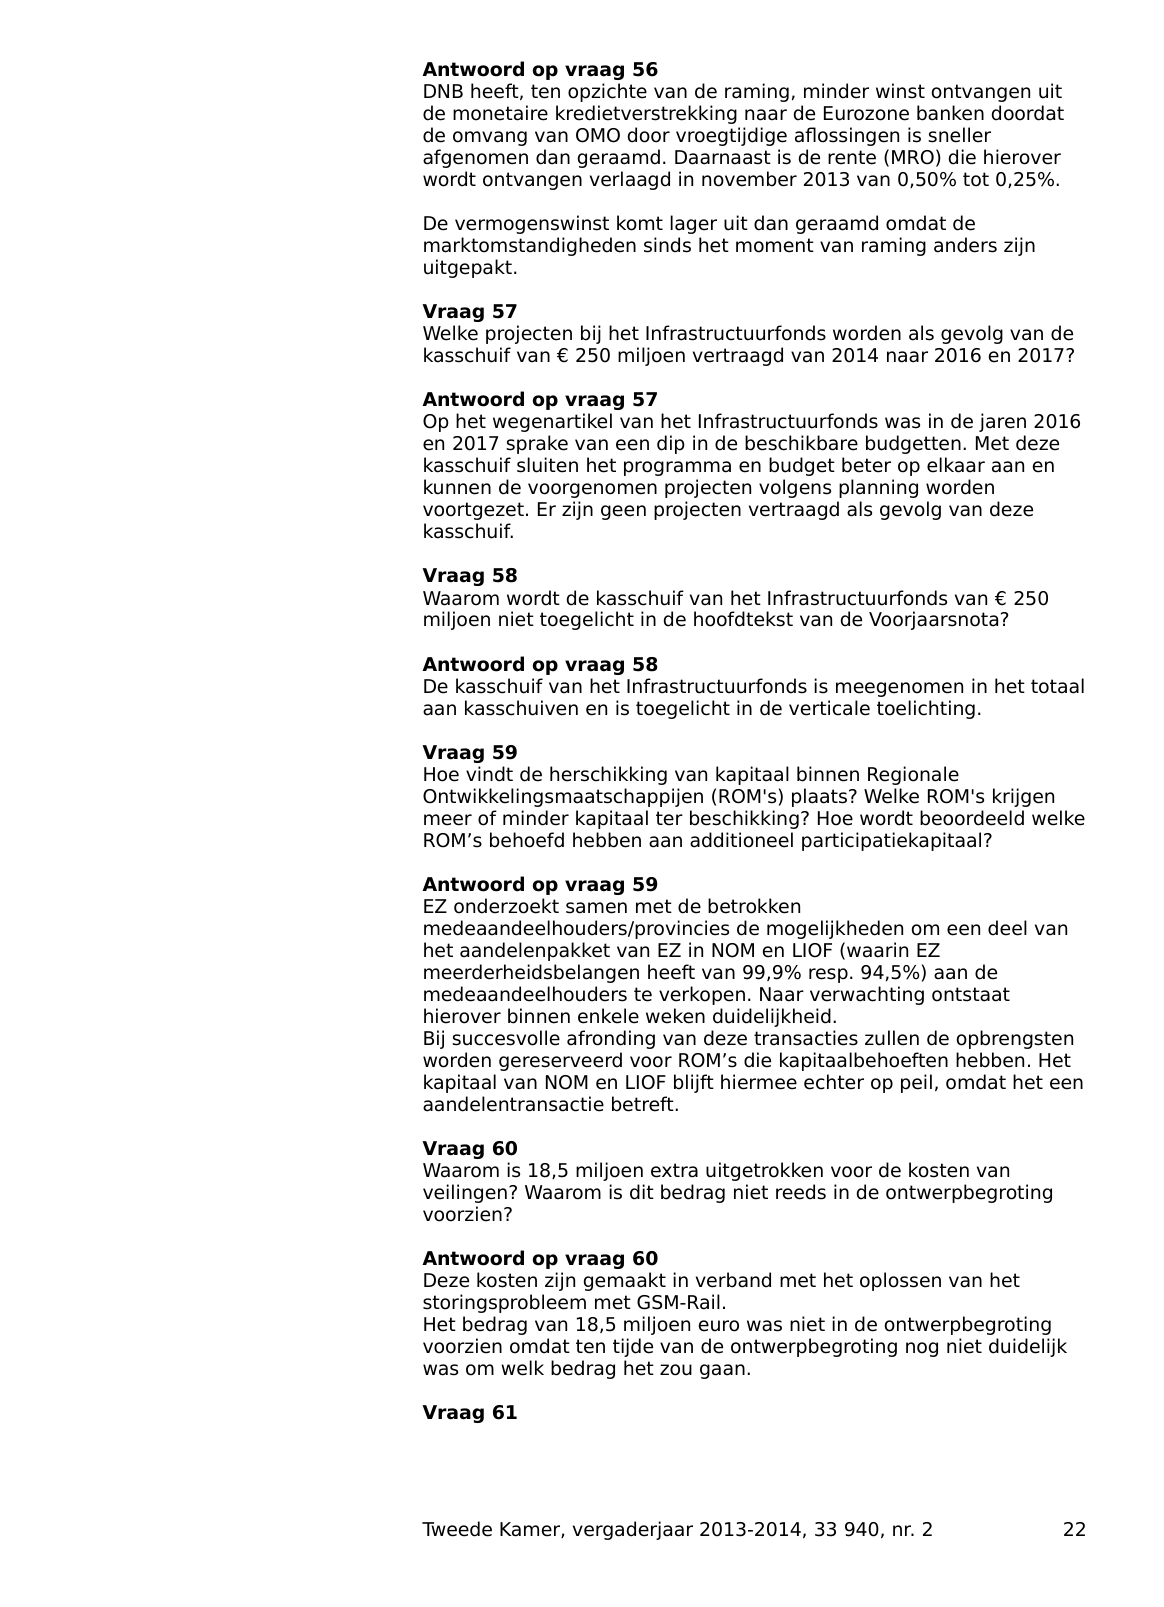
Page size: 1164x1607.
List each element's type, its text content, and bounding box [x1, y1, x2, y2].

text DNB heeft, ten opzichte van de raming, minder winst ontvangen uit de monetaire kredietverstrekking naar de Eurozone banken doordat de omvang van OMO door vroegtijdige aflossingen is sneller afgenomen dan geraamd. Daarnaast is de rente (MRO) die hierover wordt ontvangen verlaagd in november 2013 van 0,50% tot 0,25%. [422, 81, 1087, 191]
text Vraag 57 [422, 301, 1087, 323]
text Vraag 61 [422, 1402, 1087, 1424]
text De kasschuif van het Infrastructuurfonds is meegenomen in het totaal aan kasschuiven en is toegelicht in de verticale toelichting. [422, 676, 1087, 719]
text Op het wegenartikel van het Infrastructuurfonds was in de jaren 2016 en 2017 sprake van een dip in de beschikbare budgetten. Met deze kasschuif sluiten het programma en budget beter op elkaar aan en kunnen de voorgenomen projecten volgens planning worden voortgezet. Er zijn geen projecten vertraagd als gevolg van deze kasschuif. [422, 411, 1087, 543]
text Antwoord op vraag 56 [422, 59, 1087, 81]
text Waarom wordt de kasschuif van het Infrastructuurfonds van € 250 miljoen niet toegelicht in de hoofdtekst van de Voorjaarsnota? [422, 587, 1087, 631]
text Antwoord op vraag 59 [422, 874, 1087, 896]
text Het bedrag van 18,5 miljoen euro was niet in de ontwerpbegroting voorzien omdat ten tijde van de ontwerpbegroting nog niet duidelijk was om welk bedrag het zou gaan. [422, 1314, 1087, 1380]
text De vermogenswinst komt lager uit dan geraamd omdat de marktomstandigheden sinds het moment van raming anders zijn uitgepakt. [422, 213, 1087, 279]
text Vraag 59 [422, 742, 1087, 764]
text Antwoord op vraag 58 [422, 653, 1087, 676]
text Hoe vindt de herschikking van kapitaal binnen Regionale Ontwikkelingsmaatschappijen (ROM's) plaats? Welke ROM's krijgen meer of minder kapitaal ter beschikking? Hoe wordt beoordeeld welke ROM’s behoefd hebben aan additioneel participatiekapitaal? [422, 764, 1087, 852]
text Waarom is 18,5 miljoen extra uitgetrokken voor de kosten van veilingen? Waarom is dit bedrag niet reeds in de ontwerpbegroting voorzien? [422, 1160, 1087, 1226]
text Vraag 58 [422, 565, 1087, 587]
text Antwoord op vraag 60 [422, 1248, 1087, 1270]
text Welke projecten bij het Infrastructuurfonds worden als gevolg van de kasschuif van € 250 miljoen vertraagd van 2014 naar 2016 en 2017? [422, 323, 1087, 367]
text Antwoord op vraag 57 [422, 389, 1087, 411]
text Bij succesvolle afronding van deze transacties zullen de opbrengsten worden gereserveerd voor ROM’s die kapitaalbehoeften hebben. Het kapitaal van NOM en LIOF blijft hiermee echter op peil, omdat het een aandelentransactie betreft. [422, 1028, 1087, 1116]
text EZ onderzoekt samen met de betrokken medeaandeelhouders/provincies de mogelijkheden om een deel van het aandelenpakket van EZ in NOM en LIOF (waarin EZ meerderheidsbelangen heeft van 99,9% resp. 94,5%) aan de medeaandeelhouders te verkopen. Naar verwachting ontstaat hierover binnen enkele weken duidelijkheid. [422, 896, 1087, 1028]
text Deze kosten zijn gemaakt in verband met het oplossen van het storingsprobleem met GSM-Rail. [422, 1270, 1087, 1314]
text Vraag 60 [422, 1138, 1087, 1160]
